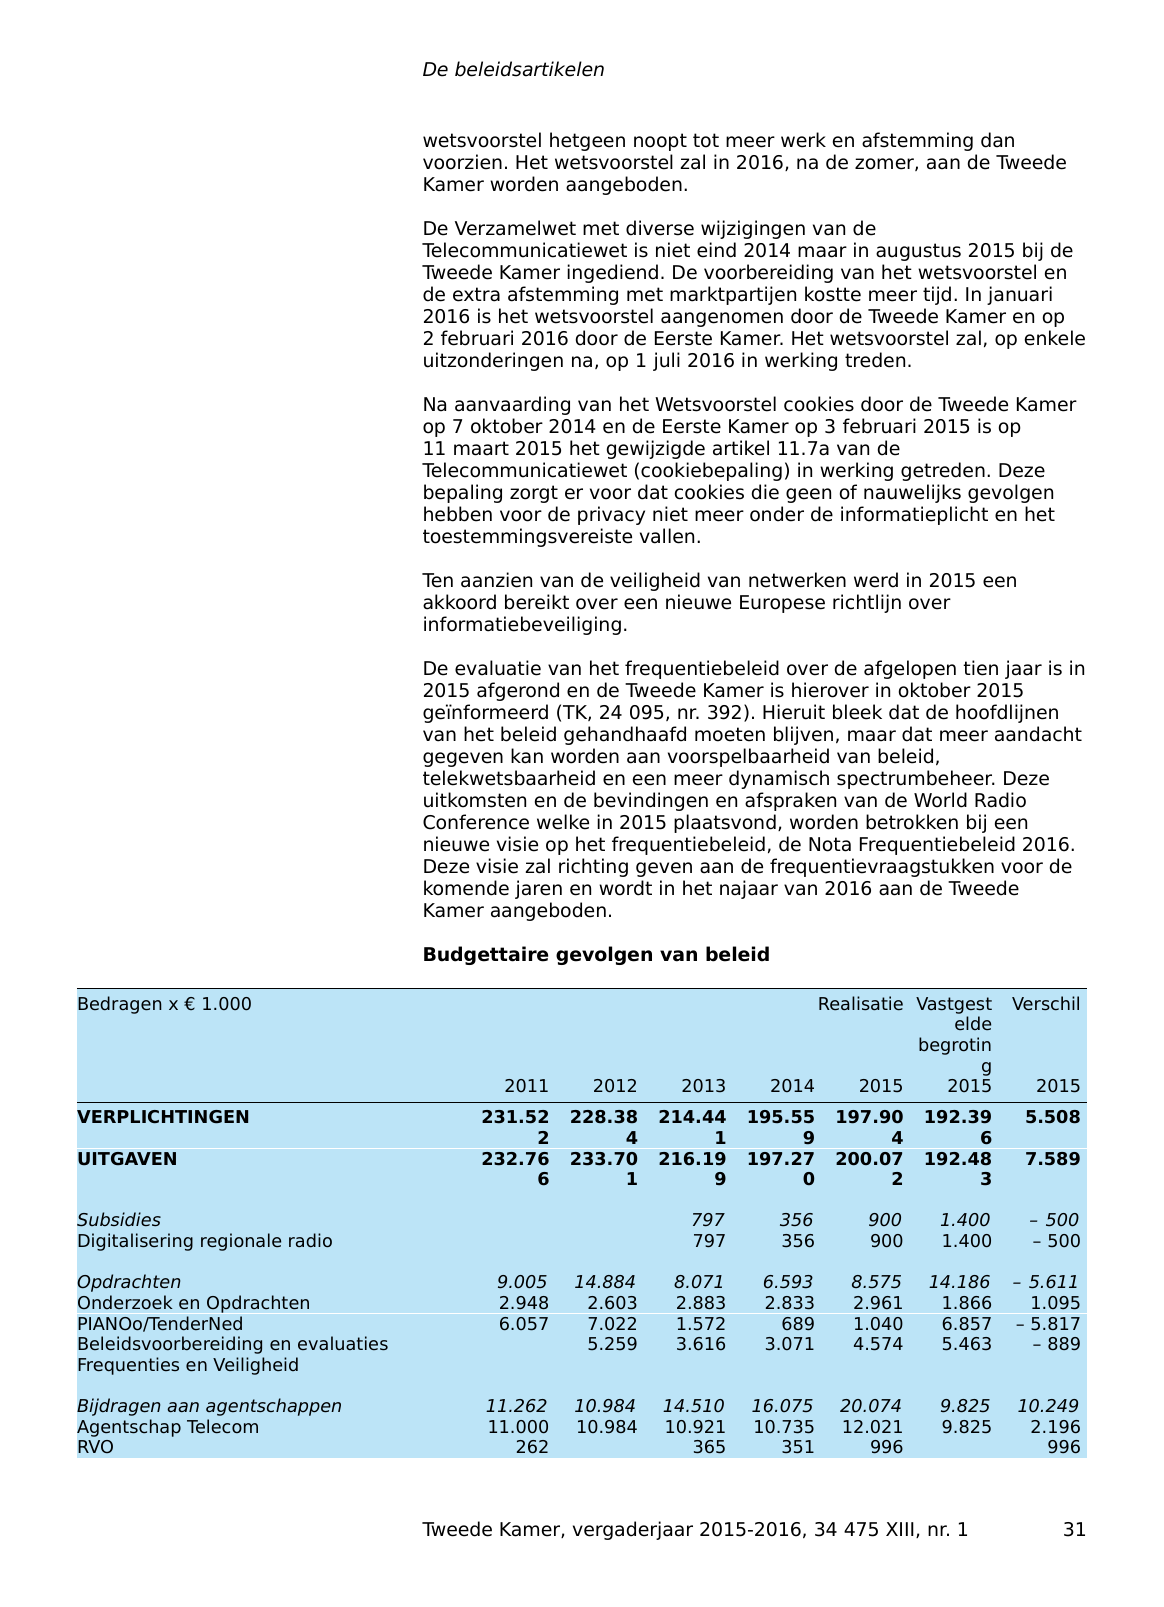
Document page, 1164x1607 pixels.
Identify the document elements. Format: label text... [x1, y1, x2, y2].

table_cell 797 [644, 1210, 732, 1231]
table_header Bedragen x € 1.000 [77, 989, 466, 1076]
table_cell 356 [732, 1231, 821, 1252]
table_cell [909, 1252, 998, 1272]
table_cell [77, 1375, 466, 1396]
table_cell 7.022 [555, 1314, 644, 1334]
table_cell Onderzoek en Opdrachten [77, 1293, 466, 1313]
table_cell [909, 1437, 998, 1458]
table_cell [644, 1252, 732, 1272]
table_cell [821, 1375, 909, 1396]
table_cell 2014 [732, 1076, 821, 1102]
table_cell UITGAVEN [77, 1149, 466, 1190]
table_cell [555, 1437, 644, 1458]
text Na aanvaarding van het Wetsvoorstel cookies door de Tweede Kamer op 7 oktober 2014 en de Eerste Kamer op 3 februari 2015 is op 11 maart 2015 het gewijzigde artikel 11.7a van de Telecommunicatiewet (cookiebepaling) in werking getreden. Deze bepaling zorgt er voor dat cookies die geen of nauwelijks gevolgen hebben voor de privacy niet meer onder de informatieplicht en het toestemmingsvereiste vallen. [422, 394, 1087, 548]
table_cell 200.072 [821, 1149, 909, 1190]
table_cell 1.400 [909, 1210, 998, 1231]
table_cell – 500 [998, 1210, 1087, 1231]
table_cell 3.616 [644, 1334, 732, 1375]
subtitle Budgettaire gevolgen van beleid [422, 944, 1087, 966]
table_cell [466, 1334, 555, 1375]
table_cell [644, 1375, 732, 1396]
table_cell 233.701 [555, 1149, 644, 1190]
table_cell 365 [644, 1437, 732, 1458]
table_cell – 889 [998, 1334, 1087, 1375]
table_cell 900 [821, 1210, 909, 1231]
table_cell 12.021 [821, 1417, 909, 1437]
table_cell 9.825 [909, 1417, 998, 1437]
table_cell 2015 [909, 1076, 998, 1102]
table_cell [77, 1076, 466, 1102]
table_cell 11.000 [466, 1417, 555, 1437]
table_cell 2015 [821, 1076, 909, 1102]
table_cell [466, 1375, 555, 1396]
table_cell [555, 1252, 644, 1272]
table_cell [555, 1375, 644, 1396]
table_cell 2.883 [644, 1293, 732, 1313]
table_cell VERPLICHTINGEN [77, 1103, 466, 1148]
table_cell [998, 1252, 1087, 1272]
table_cell 192.396 [909, 1103, 998, 1148]
table_cell [909, 1375, 998, 1396]
table_cell 996 [821, 1437, 909, 1458]
table_cell [77, 1252, 466, 1272]
text wetsvoorstel hetgeen noopt tot meer werk en afstemming dan voorzien. Het wetsvoorstel zal in 2016, na de zomer, aan de Tweede Kamer worden aangeboden. [422, 130, 1087, 196]
table_cell 14.884 [555, 1272, 644, 1293]
table_cell [732, 1190, 821, 1210]
table_cell 8.575 [821, 1272, 909, 1293]
table_cell 2012 [555, 1076, 644, 1102]
table_cell 1.040 [821, 1314, 909, 1334]
table_cell [466, 1190, 555, 1210]
table_cell 6.593 [732, 1272, 821, 1293]
table_cell 1.866 [909, 1293, 998, 1313]
table_cell 3.071 [732, 1334, 821, 1375]
table_cell 2.948 [466, 1293, 555, 1313]
table_cell 20.074 [821, 1396, 909, 1417]
table_cell 10.984 [555, 1417, 644, 1437]
table_cell 16.075 [732, 1396, 821, 1417]
table_cell 2015 [998, 1076, 1087, 1102]
table_cell 10.735 [732, 1417, 821, 1437]
table_cell [998, 1375, 1087, 1396]
table_cell [555, 1231, 644, 1252]
table_cell 262 [466, 1437, 555, 1458]
text De evaluatie van het frequentiebeleid over de afgelopen tien jaar is in 2015 afgerond en de Tweede Kamer is hierover in oktober 2015 geïnformeerd (TK, 24 095, nr. 392). Hieruit bleek dat de hoofdlijnen van het beleid gehandhaafd moeten blijven, maar dat meer aandacht gegeven kan worden aan voorspelbaarheid van beleid, telekwetsbaarheid en een meer dynamisch spectrumbeheer. Deze uitkomsten en de bevindingen en afspraken van de World Radio Conference welke in 2015 plaatsvond, worden betrokken bij een nieuwe visie op het frequentiebeleid, de Nota Frequentiebeleid 2016. Deze visie zal richting geven aan de frequentievraagstukken voor de komende jaren en wordt in het najaar van 2016 aan de Tweede Kamer aangeboden. [422, 658, 1087, 922]
table_cell Opdrachten [77, 1272, 466, 1293]
table_cell PIANOo/TenderNed [77, 1314, 466, 1334]
table_cell 10.984 [555, 1396, 644, 1417]
table_cell 6.057 [466, 1314, 555, 1334]
table_cell 2013 [644, 1076, 732, 1102]
table_cell 10.249 [998, 1396, 1087, 1417]
table_cell [555, 1210, 644, 1231]
table_cell – 500 [998, 1231, 1087, 1252]
table_cell [644, 1190, 732, 1210]
table_cell 2011 [466, 1076, 555, 1102]
table_cell [909, 1190, 998, 1210]
table_cell 10.921 [644, 1417, 732, 1437]
table_cell [998, 1190, 1087, 1210]
table_cell 797 [644, 1231, 732, 1252]
table_cell [466, 1210, 555, 1231]
table_cell 214.441 [644, 1103, 732, 1148]
table_cell 9.005 [466, 1272, 555, 1293]
table_cell 2.196 [998, 1417, 1087, 1437]
table_cell 14.186 [909, 1272, 998, 1293]
table_cell 232.766 [466, 1149, 555, 1190]
table_cell 356 [732, 1210, 821, 1231]
table_cell 1.095 [998, 1293, 1087, 1313]
table_cell [821, 1190, 909, 1210]
table_cell 4.574 [821, 1334, 909, 1375]
table_cell 2.961 [821, 1293, 909, 1313]
table_cell 5.259 [555, 1334, 644, 1375]
table_cell Subsidies [77, 1210, 466, 1231]
text Ten aanzien van de veiligheid van netwerken werd in 2015 een akkoord bereikt over een nieuwe Europese richtlijn over informatiebeveiliging. [422, 570, 1087, 636]
table_cell [732, 1375, 821, 1396]
table_cell 11.262 [466, 1396, 555, 1417]
table_cell 1.400 [909, 1231, 998, 1252]
table_cell 216.199 [644, 1149, 732, 1190]
table_cell 195.559 [732, 1103, 821, 1148]
table_cell 2.833 [732, 1293, 821, 1313]
table_cell 900 [821, 1231, 909, 1252]
table_cell 197.904 [821, 1103, 909, 1148]
table_cell [466, 1252, 555, 1272]
table_header Verschil [998, 989, 1087, 1076]
table_cell 7.589 [998, 1149, 1087, 1190]
table_cell 996 [998, 1437, 1087, 1458]
table_cell – 5.611 [998, 1272, 1087, 1293]
table_cell 228.384 [555, 1103, 644, 1148]
table_cell 351 [732, 1437, 821, 1458]
table_cell Bijdragen aan agentschappen [77, 1396, 466, 1417]
table_cell 689 [732, 1314, 821, 1334]
table_cell [466, 1231, 555, 1252]
table_cell Agentschap Telecom [77, 1417, 466, 1437]
text De Verzamelwet met diverse wijzigingen van de Telecommunicatiewet is niet eind 2014 maar in augustus 2015 bij de Tweede Kamer ingediend. De voorbereiding van het wetsvoorstel en de extra afstemming met marktpartijen kostte meer tijd. In januari 2016 is het wetsvoorstel aangenomen door de Tweede Kamer en op 2 februari 2016 door de Eerste Kamer. Het wetsvoorstel zal, op enkele uitzonderingen na, op 1 juli 2016 in werking treden. [422, 218, 1087, 372]
table_cell 192.483 [909, 1149, 998, 1190]
table_cell 9.825 [909, 1396, 998, 1417]
table_header Realisatie [466, 989, 909, 1076]
table_cell 14.510 [644, 1396, 732, 1417]
table_cell 8.071 [644, 1272, 732, 1293]
table_cell [821, 1252, 909, 1272]
table_cell [555, 1190, 644, 1210]
table_cell 6.857 [909, 1314, 998, 1334]
table_cell 5.463 [909, 1334, 998, 1375]
table_cell – 5.817 [998, 1314, 1087, 1334]
table_cell 231.522 [466, 1103, 555, 1148]
table_cell 1.572 [644, 1314, 732, 1334]
table_cell [732, 1252, 821, 1272]
table_cell Beleidsvoorbereiding en evaluaties Frequenties en Veiligheid [77, 1334, 466, 1375]
table_cell 197.270 [732, 1149, 821, 1190]
table_cell 2.603 [555, 1293, 644, 1313]
table_cell [77, 1190, 466, 1210]
table_cell RVO [77, 1437, 466, 1458]
table_cell Digitalisering regionale radio [77, 1231, 466, 1252]
table_header Vastgestelde begroting [909, 989, 998, 1076]
table_cell 5.508 [998, 1103, 1087, 1148]
